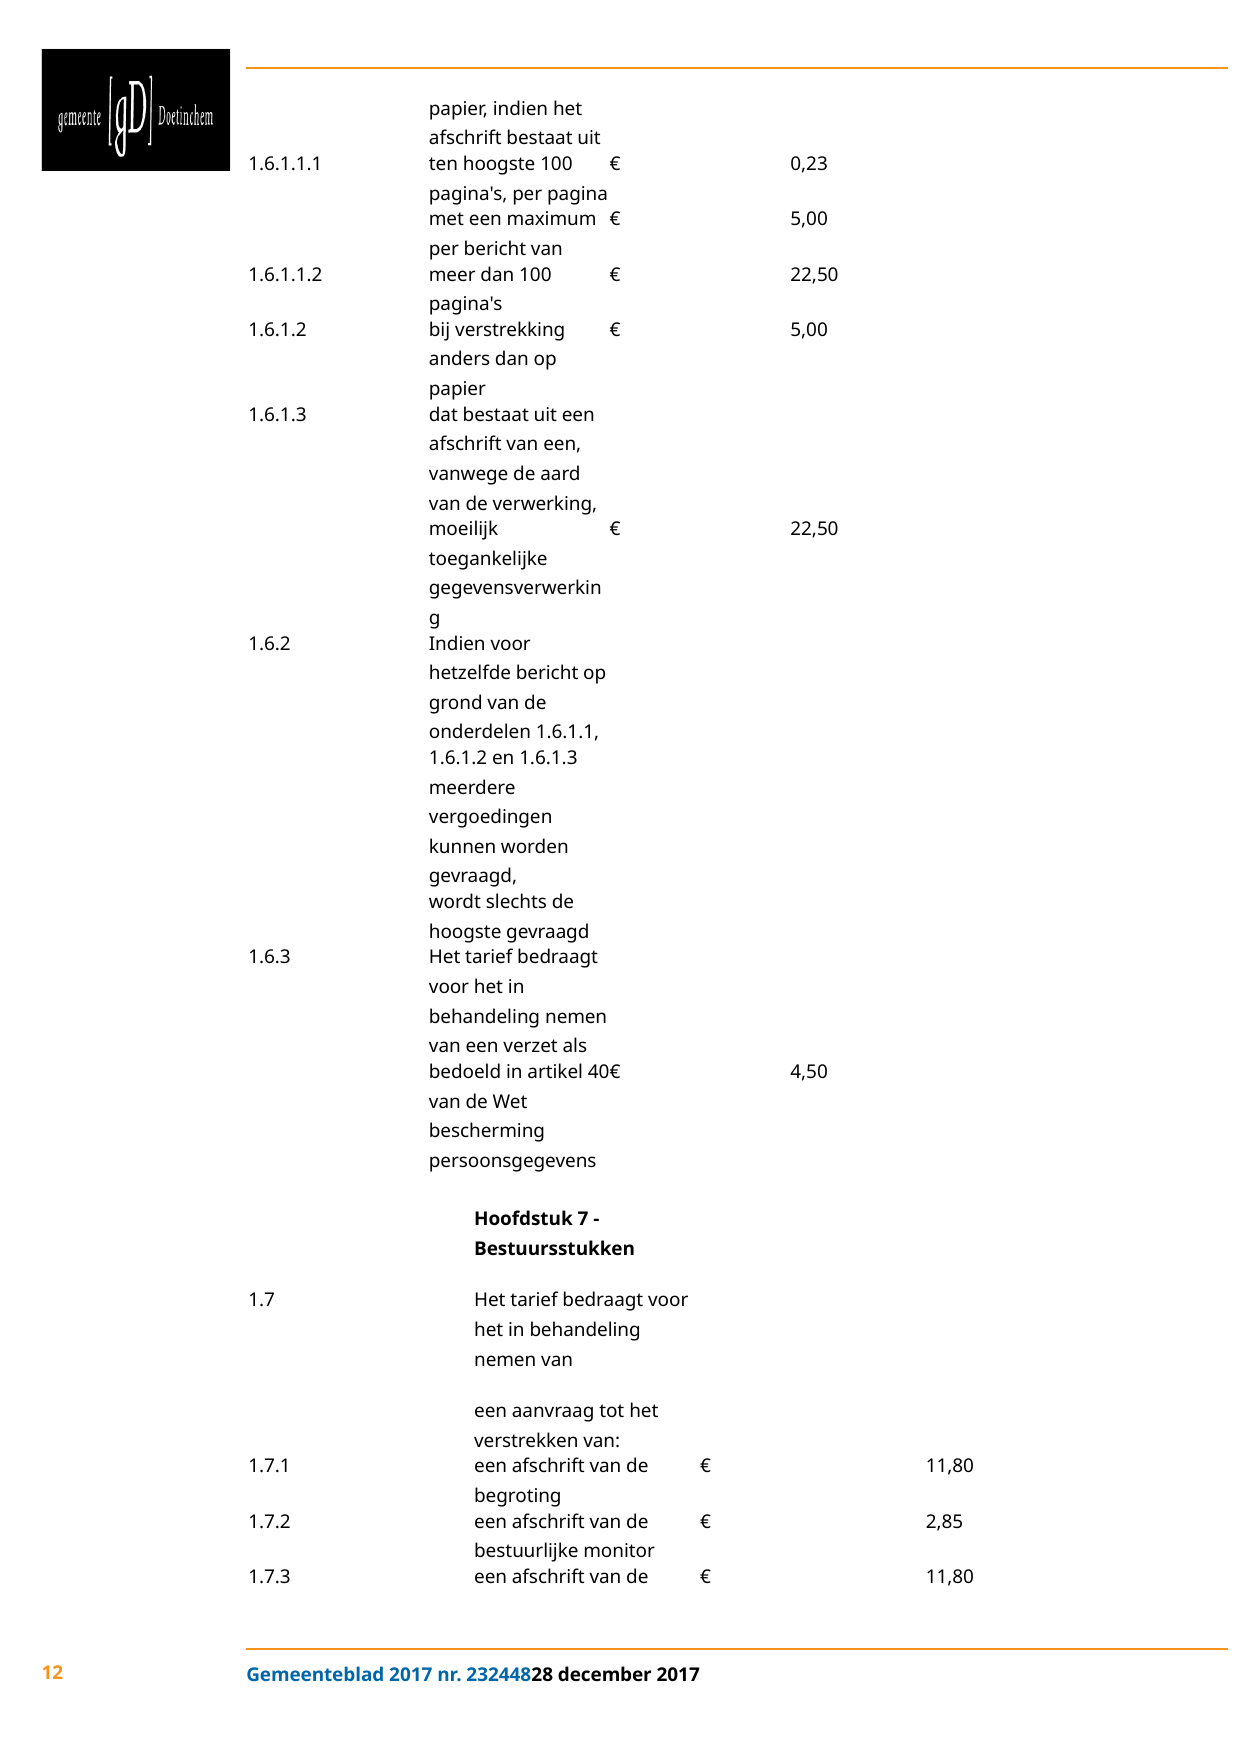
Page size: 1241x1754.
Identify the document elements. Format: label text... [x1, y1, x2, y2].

table_cell dat bestaat uit een afschrift van een, vanwege de aard van de verwerking, [429, 401, 609, 515]
table_cell [248, 205, 429, 261]
table_header [926, 1206, 1152, 1261]
table_cell [700, 1397, 926, 1453]
table_cell € [609, 515, 790, 630]
table_cell Het tarief bedraagt voor het in behandeling nemen van een verzet als [429, 944, 609, 1058]
table_cell € [700, 1563, 926, 1589]
table_cell een afschrift van de bestuurlijke monitor [474, 1508, 700, 1563]
table_cell een afschrift van de begroting [474, 1453, 700, 1508]
picture [41, 47, 231, 172]
table_cell [790, 401, 971, 515]
table_cell 22,50 [790, 261, 971, 316]
table_cell [609, 630, 790, 744]
table_cell 1.6.1.1.2 [248, 261, 429, 316]
table_cell een afschrift van de [474, 1563, 700, 1589]
table_header [700, 1206, 926, 1261]
table_cell bij verstrekking anders dan op papier [429, 316, 609, 401]
table_cell moeilijk toegankelijke gegevensverwerking [429, 515, 609, 630]
table_cell [926, 1372, 1152, 1397]
table_cell € [609, 1058, 790, 1173]
table_cell [248, 515, 429, 630]
table_cell [790, 630, 971, 744]
table_cell [700, 1261, 926, 1287]
table_cell 1.7.1 [248, 1453, 474, 1508]
table_cell [248, 1372, 474, 1397]
table_cell € [609, 150, 790, 205]
table_cell [609, 95, 790, 150]
table_cell Het tarief bedraagt voor het in behandeling nemen van [474, 1287, 700, 1372]
table_cell 1.7.3 [248, 1563, 474, 1589]
table_cell papier, indien het afschrift bestaat uit [429, 95, 609, 150]
table_cell meer dan 100 pagina's [429, 261, 609, 316]
table_cell [700, 1287, 926, 1372]
table_cell 11,80 [926, 1563, 1152, 1589]
table_cell 0,23 [790, 150, 971, 205]
table_cell [248, 744, 429, 888]
table_cell 5,00 [790, 205, 971, 261]
table_cell 1.6.2 [248, 630, 429, 744]
table_cell [790, 95, 971, 150]
table_cell [609, 744, 790, 888]
table_cell 1.7 [248, 1287, 474, 1372]
table_cell [609, 889, 790, 944]
table_cell [474, 1261, 700, 1287]
table_cell [248, 1397, 474, 1453]
table_cell [926, 1287, 1152, 1372]
table_cell [790, 889, 971, 944]
table_cell 1.6.1.2 [248, 316, 429, 401]
table_cell 4,50 [790, 1058, 971, 1173]
table_cell 5,00 [790, 316, 971, 401]
table_cell [790, 944, 971, 1058]
table_cell € [700, 1508, 926, 1563]
table_header Hoofdstuk 7 - Bestuursstukken [474, 1206, 700, 1261]
table_cell 1.6.1.1.1 [248, 150, 429, 205]
table_header [248, 1206, 474, 1261]
table_cell [474, 1372, 700, 1397]
table_cell € [609, 261, 790, 316]
table_cell [609, 401, 790, 515]
table_cell 1.6.1.2 en 1.6.1.3 meerdere vergoedingen kunnen worden gevraagd, [429, 744, 609, 888]
table_cell € [609, 316, 790, 401]
table_cell 1.6.1.3 [248, 401, 429, 515]
table_cell met een maximum per bericht van [429, 205, 609, 261]
table_cell [609, 944, 790, 1058]
table_cell 1.6.3 [248, 944, 429, 1058]
table_cell bedoeld in artikel 40 van de Wet bescherming persoonsgegevens [429, 1058, 609, 1173]
table_cell [248, 95, 429, 150]
table_cell wordt slechts de hoogste gevraagd [429, 889, 609, 944]
table_cell [926, 1261, 1152, 1287]
table_cell 22,50 [790, 515, 971, 630]
table_cell € [700, 1453, 926, 1508]
table_cell € [609, 205, 790, 261]
table_cell [248, 889, 429, 944]
table_cell een aanvraag tot het verstrekken van: [474, 1397, 700, 1453]
table_cell [700, 1372, 926, 1397]
table_cell 11,80 [926, 1453, 1152, 1508]
table_cell [248, 1261, 474, 1287]
table_cell [790, 744, 971, 888]
table_cell ten hoogste 100 pagina's, per pagina [429, 150, 609, 205]
table_cell 1.7.2 [248, 1508, 474, 1563]
table_cell [248, 1058, 429, 1173]
table_cell 2,85 [926, 1508, 1152, 1563]
table_cell Indien voor hetzelfde bericht op grond van de onderdelen 1.6.1.1, [429, 630, 609, 744]
